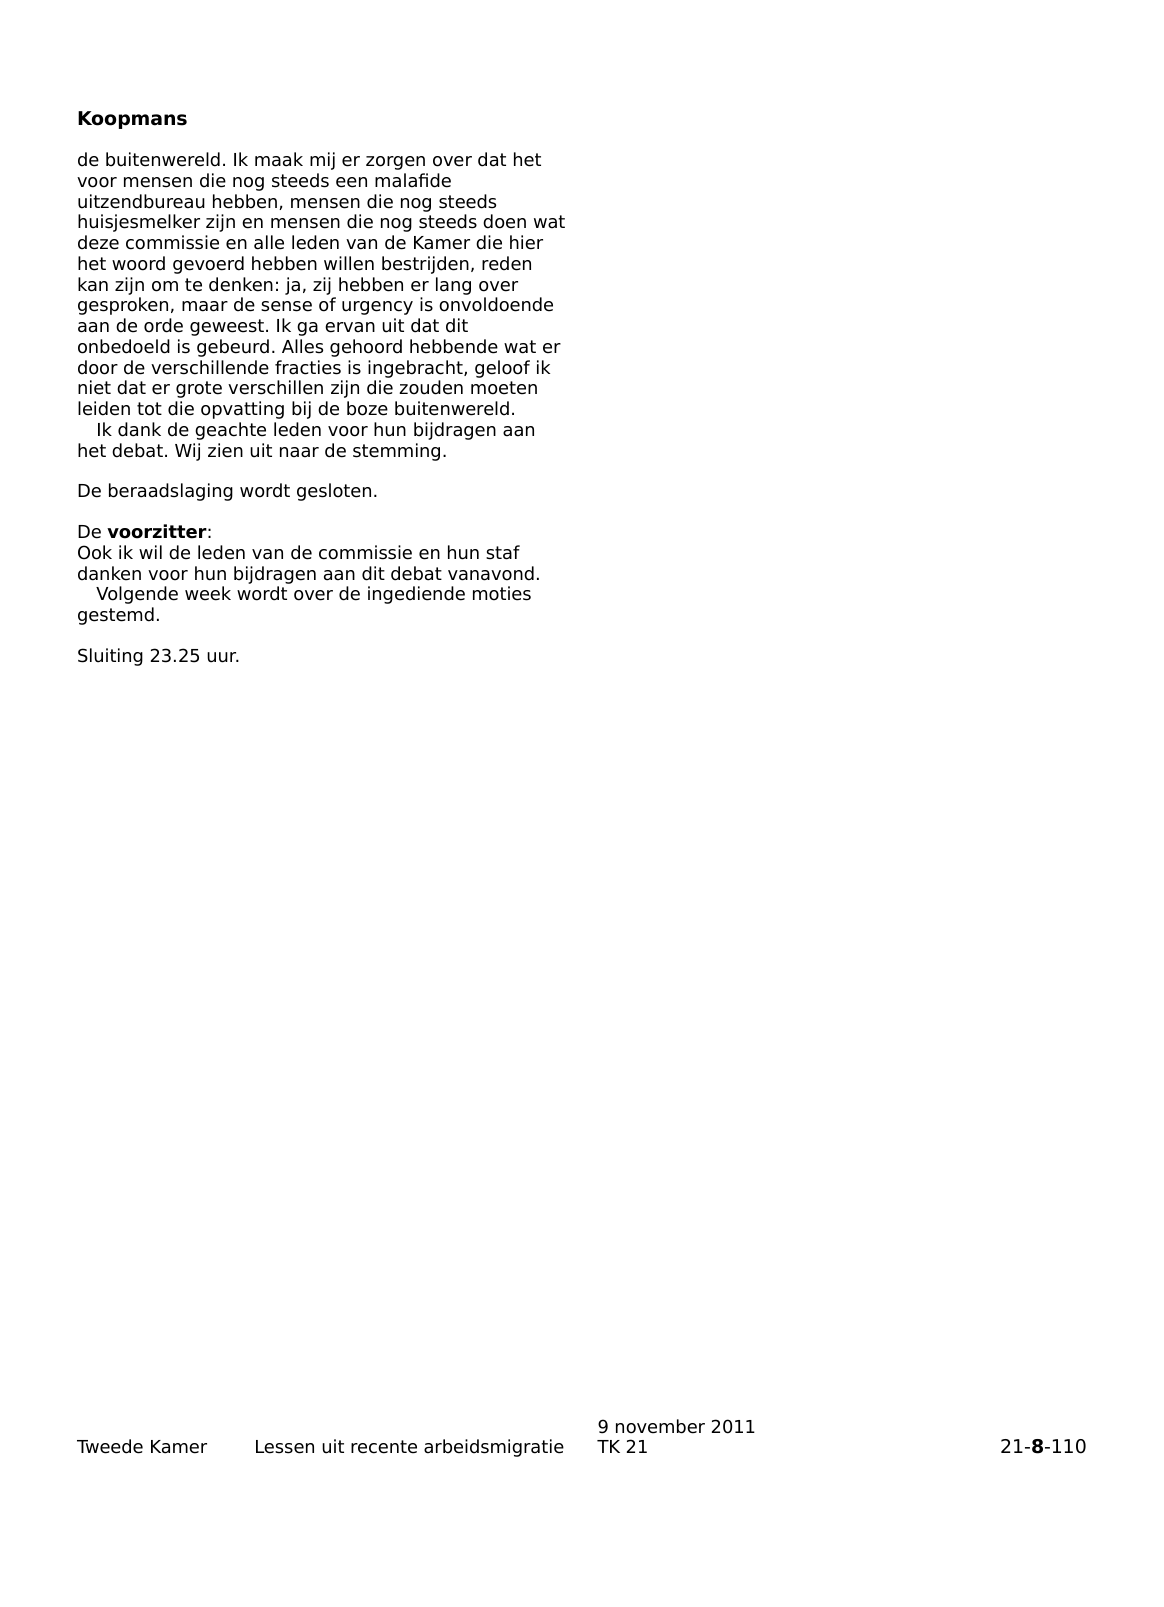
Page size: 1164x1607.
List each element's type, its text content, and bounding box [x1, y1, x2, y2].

text Volgende week wordt over de ingediende moties gestemd. [77, 584, 567, 626]
text Ook ik wil de leden van de commissie en hun staf danken voor hun bijdragen aan dit debat vanavond. [77, 543, 567, 584]
text Sluiting 23.25 uur. [77, 646, 567, 666]
text De voorzitter: [77, 522, 567, 543]
text De beraadslaging wordt gesloten. [77, 481, 567, 502]
text Ik dank de geachte leden voor hun bijdragen aan het debat. Wij zien uit naar de stemming. [77, 420, 567, 461]
text de buitenwereld. Ik maak mij er zorgen over dat het voor mensen die nog steeds een malafide uitzendbureau hebben, mensen die nog steeds huisjesmelker zijn en mensen die nog steeds doen wat deze commissie en alle leden van de Kamer die hier het woord gevoerd hebben willen bestrijden, reden kan zijn om te denken: ja, zij hebben er lang over gesproken, maar de sense of urgency is onvoldoende aan de orde geweest. Ik ga ervan uit dat dit onbedoeld is gebeurd. Alles gehoord hebbende wat er door de verschillende fracties is ingebracht, geloof ik niet dat er grote verschillen zijn die zouden moeten leiden tot die opvatting bij de boze buitenwereld. [77, 150, 567, 420]
